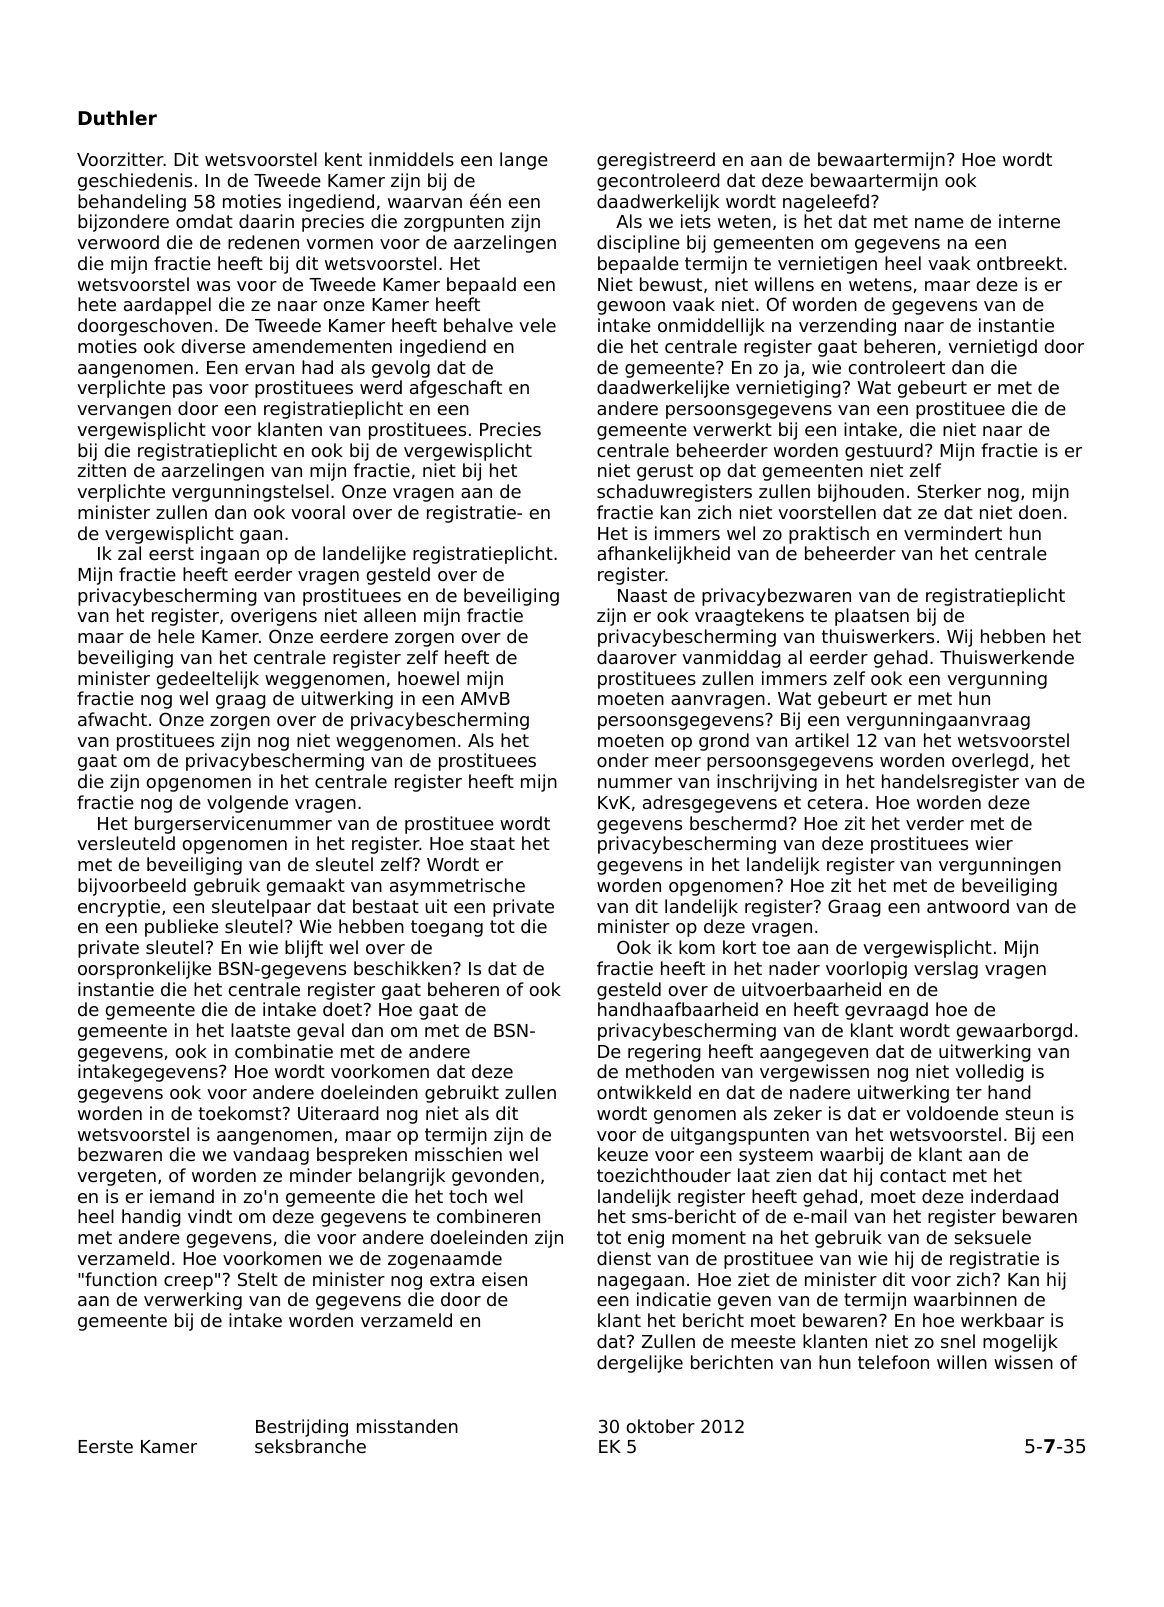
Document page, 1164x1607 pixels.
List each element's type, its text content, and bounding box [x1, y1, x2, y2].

text geregistreerd en aan de bewaartermijn? Hoe wordt gecontroleerd dat deze bewaartermijn ook daadwerkelijk wordt nageleefd? [596, 150, 1087, 212]
text Naast de privacybezwaren van de registratieplicht zijn er ook vraagtekens te plaatsen bij de privacybescherming van thuiswerkers. Wij hebben het daarover vanmiddag al eerder gehad. Thuiswerkende prostituees zullen immers zelf ook een vergunning moeten aanvragen. Wat gebeurt er met hun persoonsgegevens? Bij een vergunningaanvraag moeten op grond van artikel 12 van het wetsvoorstel onder meer persoonsgegevens worden overlegd, het nummer van inschrijving in het handelsregister van de KvK, adresgegevens et cetera. Hoe worden deze gegevens beschermd? Hoe zit het verder met de privacybescherming van deze prostituees wier gegevens in het landelijk register van vergunningen worden opgenomen? Hoe zit het met de beveiliging van dit landelijk register? Graag een antwoord van de minister op deze vragen. [596, 586, 1087, 938]
text Als we iets weten, is het dat met name de interne discipline bij gemeenten om gegevens na een bepaalde termijn te vernietigen heel vaak ontbreekt. Niet bewust, niet willens en wetens, maar deze is er gewoon vaak niet. Of worden de gegevens van de intake onmiddellijk na verzending naar de instantie die het centrale register gaat beheren, vernietigd door de gemeente? En zo ja, wie controleert dan die daadwerkelijke vernietiging? Wat gebeurt er met de andere persoonsgegevens van een prostituee die de gemeente verwerkt bij een intake, die niet naar de centrale beheerder worden gestuurd? Mijn fractie is er niet gerust op dat gemeenten niet zelf schaduwregisters zullen bijhouden. Sterker nog, mijn fractie kan zich niet voorstellen dat ze dat niet doen. Het is immers wel zo praktisch en vermindert hun afhankelijkheid van de beheerder van het centrale register. [596, 212, 1087, 586]
text Voorzitter. Dit wetsvoorstel kent inmiddels een lange geschiedenis. In de Tweede Kamer zijn bij de behandeling 58 moties ingediend, waarvan één een bijzondere omdat daarin precies die zorgpunten zijn verwoord die de redenen vormen voor de aarzelingen die mijn fractie heeft bij dit wetsvoorstel. Het wetsvoorstel was voor de Tweede Kamer bepaald een hete aardappel die ze naar onze Kamer heeft doorgeschoven. De Tweede Kamer heeft behalve vele moties ook diverse amendementen ingediend en aangenomen. Een ervan had als gevolg dat de verplichte pas voor prostituees werd afgeschaft en vervangen door een registratieplicht en een vergewisplicht voor klanten van prostituees. Precies bij die registratieplicht en ook bij de vergewisplicht zitten de aarzelingen van mijn fractie, niet bij het verplichte vergunningstelsel. Onze vragen aan de minister zullen dan ook vooral over de registratie- en de vergewisplicht gaan. [77, 150, 567, 544]
text Ik zal eerst ingaan op de landelijke registratieplicht. Mijn fractie heeft eerder vragen gesteld over de privacybescherming van prostituees en de beveiliging van het register, overigens niet alleen mijn fractie maar de hele Kamer. Onze eerdere zorgen over de beveiliging van het centrale register zelf heeft de minister gedeeltelijk weggenomen, hoewel mijn fractie nog wel graag de uitwerking in een AMvB afwacht. Onze zorgen over de privacybescherming van prostituees zijn nog niet weggenomen. Als het gaat om de privacybescherming van de prostituees die zijn opgenomen in het centrale register heeft mijn fractie nog de volgende vragen. [77, 544, 567, 813]
text Ook ik kom kort toe aan de vergewisplicht. Mijn fractie heeft in het nader voorlopig verslag vragen gesteld over de uitvoerbaarheid en de handhaafbaarheid en heeft gevraagd hoe de privacybescherming van de klant wordt gewaarborgd. De regering heeft aangegeven dat de uitwerking van de methoden van vergewissen nog niet volledig is ontwikkeld en dat de nadere uitwerking ter hand wordt genomen als zeker is dat er voldoende steun is voor de uitgangspunten van het wetsvoorstel. Bij een keuze voor een systeem waarbij de klant aan de toezichthouder laat zien dat hij contact met het landelijk register heeft gehad, moet deze inderdaad het sms-bericht of de e-mail van het register bewaren tot enig moment na het gebruik van de seksuele dienst van de prostituee van wie hij de registratie is nagegaan. Hoe ziet de minister dit voor zich? Kan hij een indicatie geven van de termijn waarbinnen de klant het bericht moet bewaren? En hoe werkbaar is dat? Zullen de meeste klanten niet zo snel mogelijk dergelijke berichten van hun telefoon willen wissen of [596, 938, 1087, 1373]
text Het burgerservicenummer van de prostituee wordt versleuteld opgenomen in het register. Hoe staat het met de beveiliging van de sleutel zelf? Wordt er bijvoorbeeld gebruik gemaakt van asymmetrische encryptie, een sleutelpaar dat bestaat uit een private en een publieke sleutel? Wie hebben toegang tot die private sleutel? En wie blijft wel over de oorspronkelijke BSN-gegevens beschikken? Is dat de instantie die het centrale register gaat beheren of ook de gemeente die de intake doet? Hoe gaat de gemeente in het laatste geval dan om met de BSN-gegevens, ook in combinatie met de andere intakegegevens? Hoe wordt voorkomen dat deze gegevens ook voor andere doeleinden gebruikt zullen worden in de toekomst? Uiteraard nog niet als dit wetsvoorstel is aangenomen, maar op termijn zijn de bezwaren die we vandaag bespreken misschien wel vergeten, of worden ze minder belangrijk gevonden, en is er iemand in zo'n gemeente die het toch wel heel handig vindt om deze gegevens te combineren met andere gegevens, die voor andere doeleinden zijn verzameld. Hoe voorkomen we de zogenaamde "function creep"? Stelt de minister nog extra eisen aan de verwerking van de gegevens die door de gemeente bij de intake worden verzameld en [77, 813, 567, 1332]
